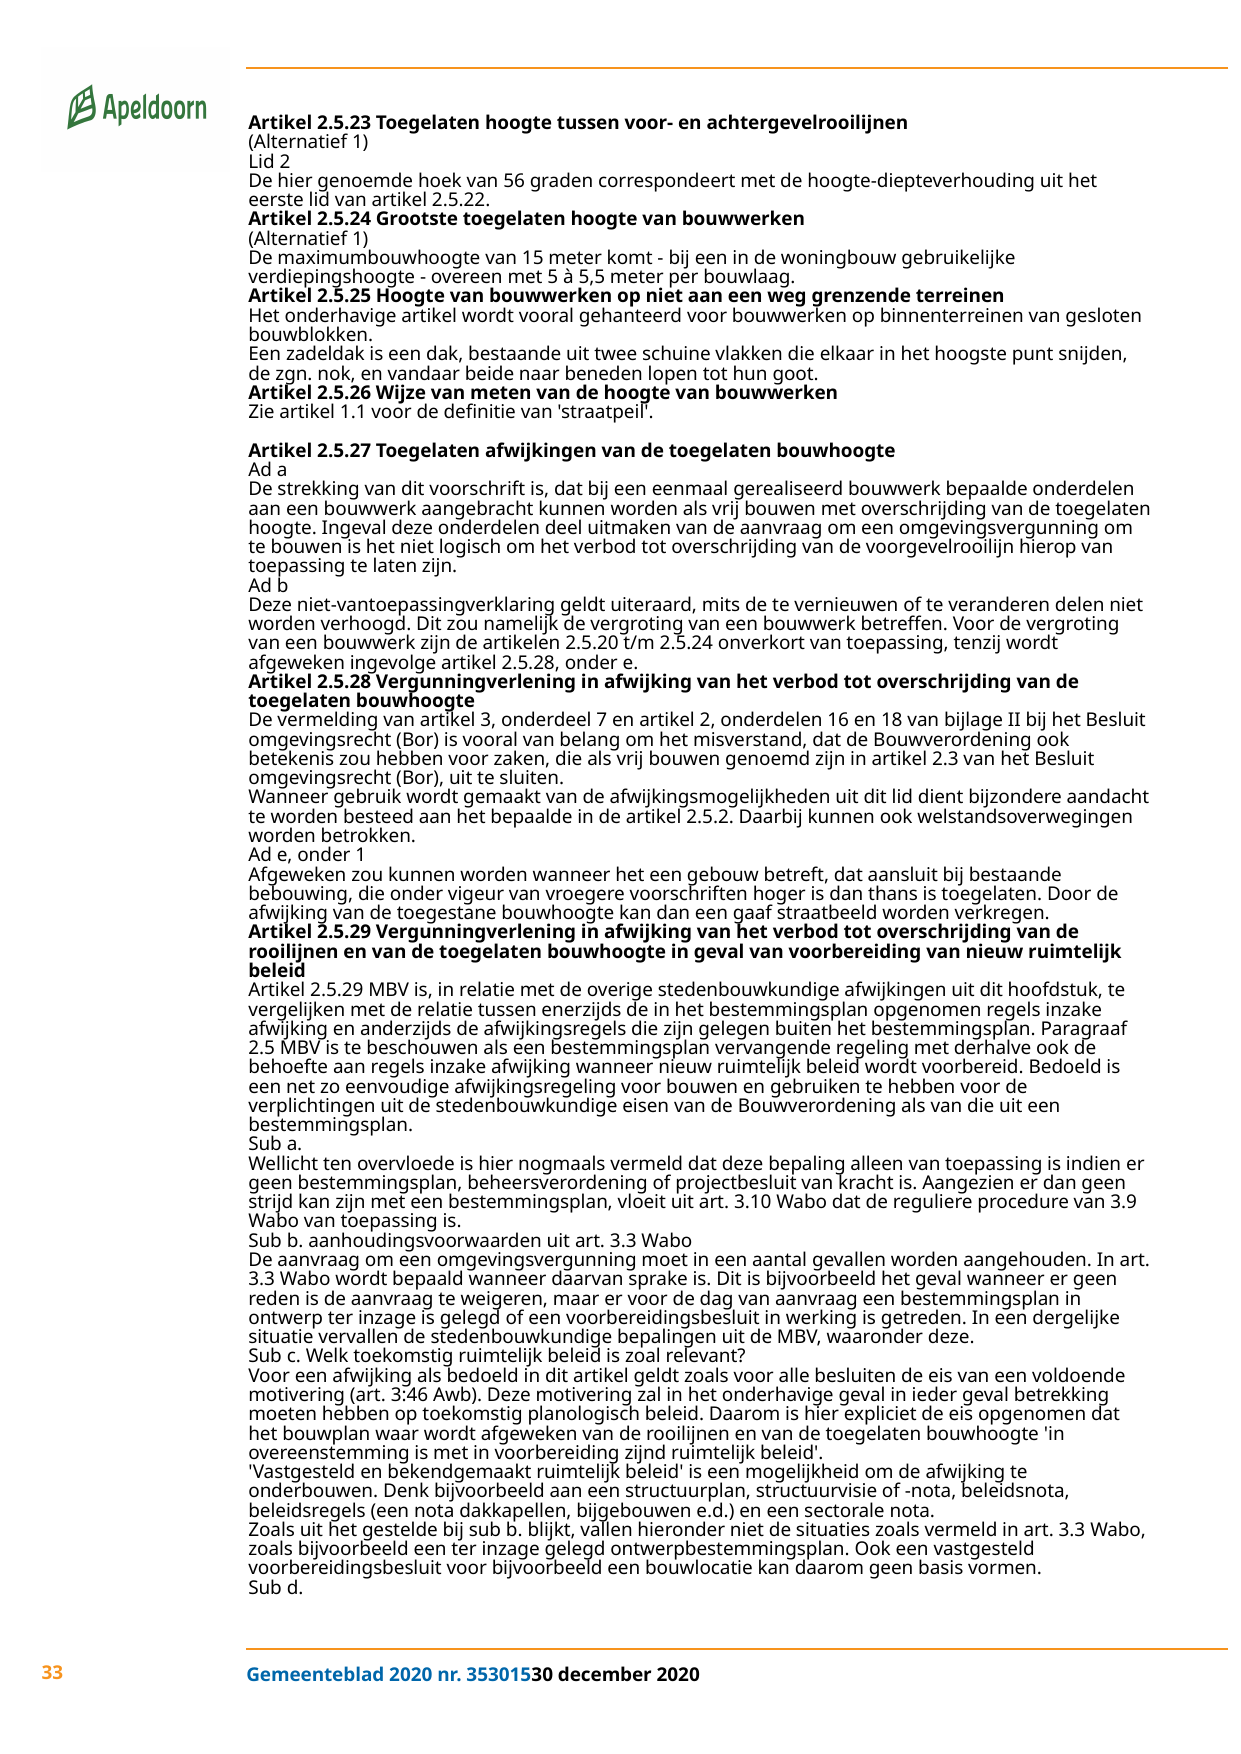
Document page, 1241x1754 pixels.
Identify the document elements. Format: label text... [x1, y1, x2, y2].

text Artikel 2.5.28 Vergunningverlening in afwijking van het verbod tot overschrijding van de toegelaten bouwhoogte [248, 673, 1152, 711]
text Sub c. Welk toekomstig ruimtelijk beleid is zoal relevant? [248, 1347, 1152, 1367]
text Wellicht ten overvloede is hier nogmaals vermeld dat deze bepaling alleen van toepassing is indien er geen bestemmingsplan, beheersverordening of projectbesluit van kracht is. Aangezien er dan geen strijd kan zijn met een bestemmingsplan, vloeit uit art. 3.10 Wabo dat de reguliere procedure van 3.9 Wabo van toepassing is. [248, 1155, 1152, 1232]
text (Alternatief 1) [248, 133, 1152, 153]
text Voor een afwijking als bedoeld in dit artikel geldt zoals voor alle besluiten de eis van een voldoende motivering (art. 3:46 Awb). Deze motivering zal in het onderhavige geval in ieder geval betrekking moeten hebben op toekomstig planologisch beleid. Daarom is hier expliciet de eis opgenomen dat het bouwplan waar wordt afgeweken van de rooilijnen en van de toegelaten bouwhoogte 'in overeenstemming is met in voorbereiding zijnd ruimtelijk beleid'. [248, 1367, 1152, 1463]
text Artikel 2.5.25 Hoogte van bouwwerken op niet aan een weg grenzende terreinen [248, 287, 1152, 307]
text Wanneer gebruik wordt gemaakt van de afwijkingsmogelijkheden uit dit lid dient bijzondere aandacht te worden besteed aan het bepaalde in de artikel 2.5.2. Daarbij kunnen ook welstandsoverwegingen worden betrokken. [248, 788, 1152, 846]
text (Alternatief 1) [248, 230, 1152, 249]
text De aanvraag om een omgevingsvergunning moet in een aantal gevallen worden aangehouden. In art. 3.3 Wabo wordt bepaald wanneer daarvan sprake is. Dit is bijvoorbeeld het geval wanneer er geen reden is de aanvraag te weigeren, maar er voor de dag van aanvraag een bestemmingsplan in ontwerp ter inzage is gelegd of een voorbereidingsbesluit in werking is getreden. In een dergelijke situatie vervallen de stedenbouwkundige bepalingen uit de MBV, waaronder deze. [248, 1251, 1152, 1347]
text De strekking van dit voorschrift is, dat bij een eenmaal gerealiseerd bouwwerk bepaalde onderdelen aan een bouwwerk aangebracht kunnen worden als vrij bouwen met overschrijding van de toegelaten hoogte. Ingeval deze onderdelen deel uitmaken van de aanvraag om een omgevingsvergunning om te bouwen is het niet logisch om het verbod tot overschrijding van de voorgevelrooilijn hierop van toepassing te laten zijn. [248, 480, 1152, 577]
text Artikel 2.5.26 Wijze van meten van de hoogte van bouwwerken [248, 384, 1152, 403]
text Afgeweken zou kunnen worden wanneer het een gebouw betreft, dat aansluit bij bestaande bebouwing, die onder vigeur van vroegere voorschriften hoger is dan thans is toegelaten. Door de afwijking van de toegestane bouwhoogte kan dan een gaaf straatbeeld worden verkregen. [248, 866, 1152, 923]
text Artikel 2.5.29 Vergunningverlening in afwijking van het verbod tot overschrijding van de rooilijnen en van de toegelaten bouwhoogte in geval van voorbereiding van nieuw ruimtelijk beleid [248, 923, 1152, 981]
text Een zadeldak is een dak, bestaande uit twee schuine vlakken die elkaar in het hoogste punt snijden, de zgn. nok, en vandaar beide naar beneden lopen tot hun goot. [248, 345, 1152, 384]
text Zoals uit het gestelde bij sub b. blijkt, vallen hieronder niet de situaties zoals vermeld in art. 3.3 Wabo, zoals bijvoorbeeld een ter inzage gelegd ontwerpbestemmingsplan. Ook een vastgesteld voorbereidingsbesluit voor bijvoorbeeld een bouwlocatie kan daarom geen basis vormen. [248, 1521, 1152, 1579]
text Het onderhavige artikel wordt vooral gehanteerd voor bouwwerken op binnenterreinen van gesloten bouwblokken. [248, 307, 1152, 345]
text Ad a [248, 461, 1152, 480]
text Artikel 2.5.23 Toegelaten hoogte tussen voor- en achtergevelrooilijnen [248, 114, 1152, 133]
text De maximumbouwhoogte van 15 meter komt - bij een in de woningbouw gebruikelijke verdiepingshoogte - overeen met 5 à 5,5 meter per bouwlaag. [248, 249, 1152, 287]
text Lid 2 [248, 153, 1152, 172]
text Zie artikel 1.1 voor de definitie van 'straatpeil'. [248, 403, 1152, 422]
text Deze niet-vantoepassingverklaring geldt uiteraard, mits de te vernieuwen of te veranderen delen niet worden verhoogd. Dit zou namelijk de vergroting van een bouwwerk betreffen. Voor de vergroting van een bouwwerk zijn de artikelen 2.5.20 t/m 2.5.24 onverkort van toepassing, tenzij wordt afgeweken ingevolge artikel 2.5.28, onder e. [248, 596, 1152, 673]
text Ad e, onder 1 [248, 846, 1152, 866]
text 'Vastgesteld en bekendgemaakt ruimtelijk beleid' is een mogelijkheid om de afwijking te onderbouwen. Denk bijvoorbeeld aan een structuurplan, structuurvisie of -nota, beleidsnota, beleidsregels (een nota dakkapellen, bijgebouwen e.d.) en een sectorale nota. [248, 1463, 1152, 1521]
text Artikel 2.5.24 Grootste toegelaten hoogte van bouwwerken [248, 210, 1152, 230]
text Ad b [248, 577, 1152, 596]
text De vermelding van artikel 3, onderdeel 7 en artikel 2, onderdelen 16 en 18 van bijlage II bij het Besluit omgevingsrecht (Bor) is vooral van belang om het misverstand, dat de Bouwverordening ook betekenis zou hebben voor zaken, die als vrij bouwen genoemd zijn in artikel 2.3 van het Besluit omgevingsrecht (Bor), uit te sluiten. [248, 711, 1152, 788]
text Sub a. [248, 1135, 1152, 1155]
text Artikel 2.5.29 MBV is, in relatie met de overige stedenbouwkundige afwijkingen uit dit hoofdstuk, te vergelijken met de relatie tussen enerzijds de in het bestemmingsplan opgenomen regels inzake afwijking en anderzijds de afwijkingsregels die zijn gelegen buiten het bestemmingsplan. Paragraaf 2.5 MBV is te beschouwen als een bestemmingsplan vervangende regeling met derhalve ook de behoefte aan regels inzake afwijking wanneer nieuw ruimtelijk beleid wordt voorbereid. Bedoeld is een net zo eenvoudige afwijkingsregeling voor bouwen en gebruiken te hebben voor de verplichtingen uit de stedenbouwkundige eisen van de Bouwverordening als van die uit een bestemmingsplan. [248, 981, 1152, 1135]
text Sub d. [248, 1579, 1152, 1598]
text De hier genoemde hoek van 56 graden correspondeert met de hoogte-diepteverhouding uit het eerste lid van artikel 2.5.22. [248, 172, 1152, 210]
text Artikel 2.5.27 Toegelaten afwijkingen van de toegelaten bouwhoogte [248, 442, 1152, 461]
picture [41, 47, 231, 172]
text Sub b. aanhoudingsvoorwaarden uit art. 3.3 Wabo [248, 1232, 1152, 1251]
